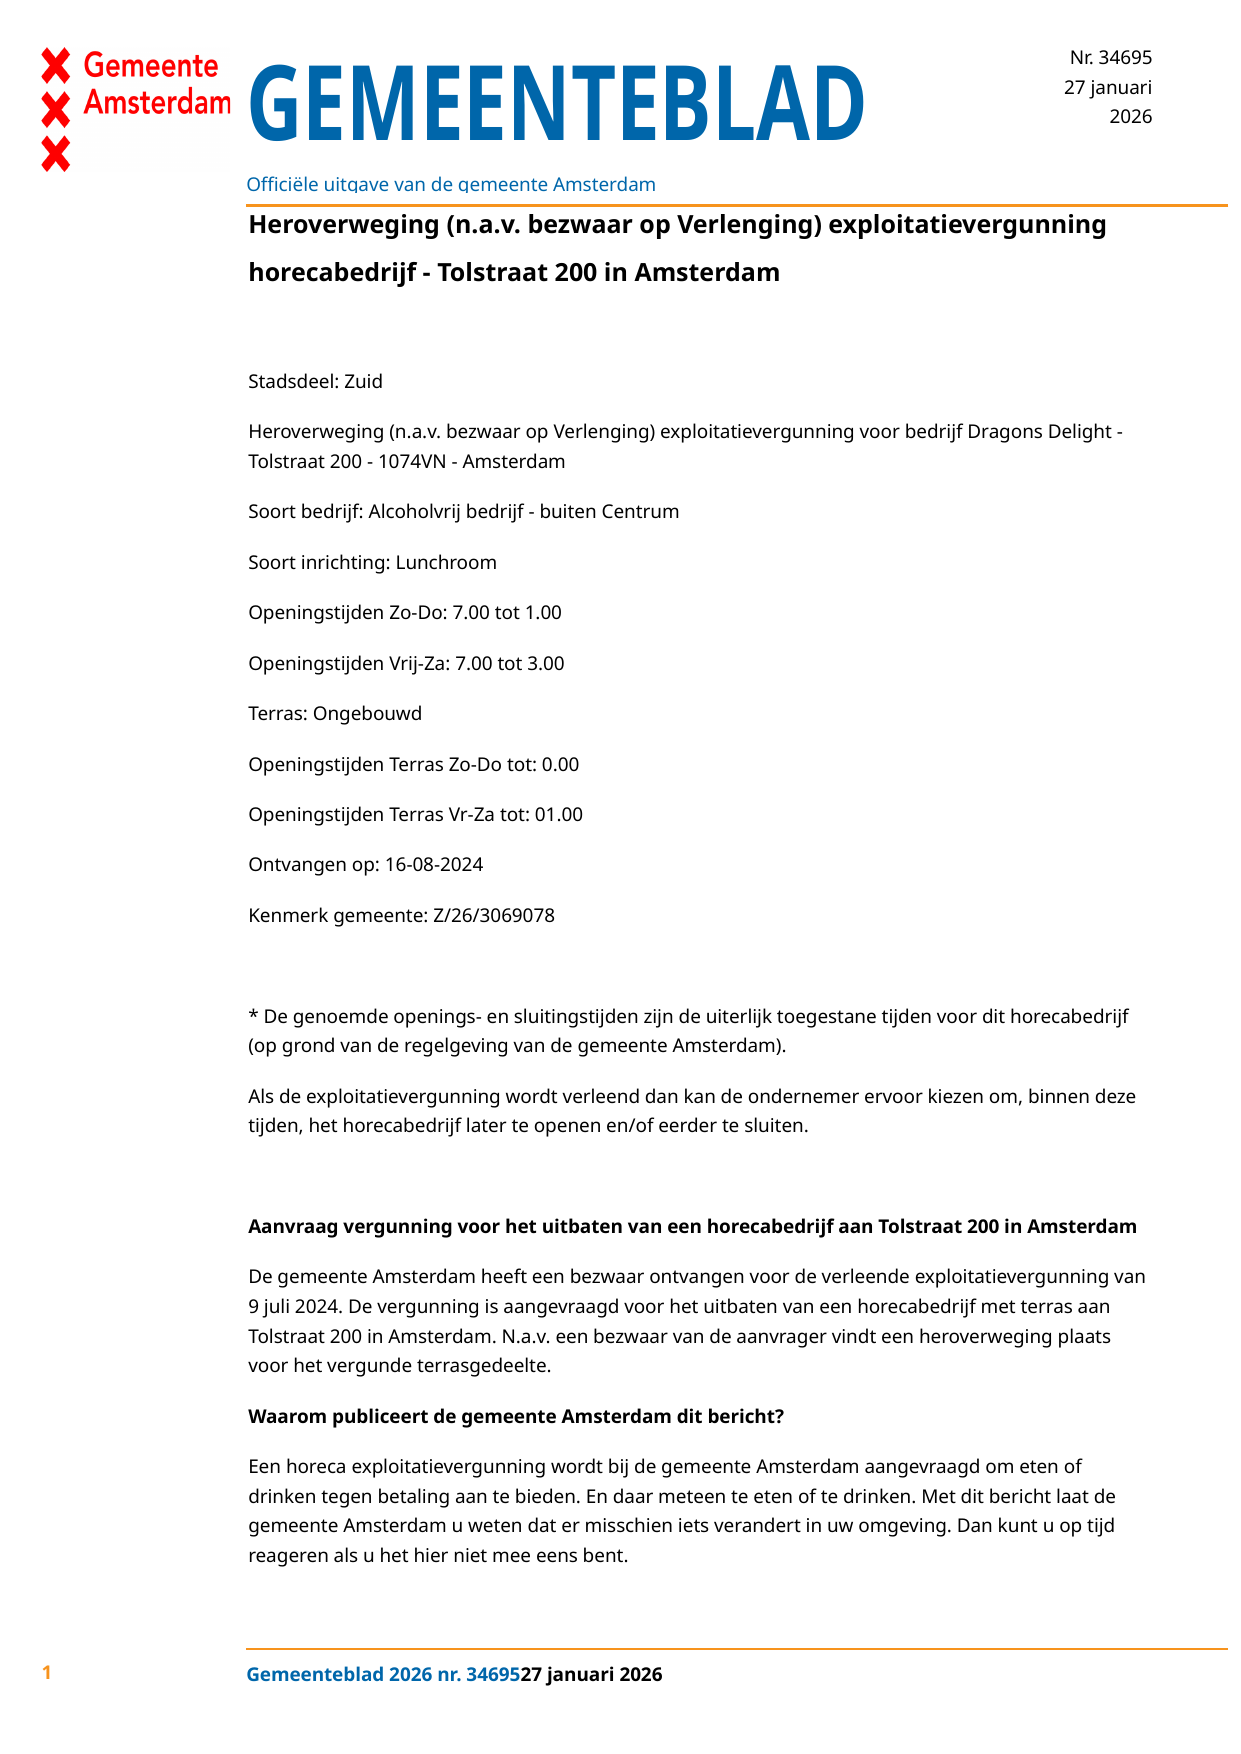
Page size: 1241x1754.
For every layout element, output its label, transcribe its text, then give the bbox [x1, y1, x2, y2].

text Openingstijden Terras Vr-Za tot: 01.00 [248, 801, 1152, 827]
text Openingstijden Zo-Do: 7.00 tot 1.00 [248, 599, 1152, 625]
text Kenmerk gemeente: Z/26/3069078 [248, 902, 1152, 928]
text Soort inrichting: Lunchroom [248, 549, 1152, 575]
text Heroverweging (n.a.v. bezwaar op Verlenging) exploitatievergunning voor bedrijf Dragons Delight - Tolstraat 200 - 1074VN - Amsterdam [248, 419, 1152, 474]
text Heroverweging (n.a.v. bezwaar op Verlenging) exploitatievergunning horecabedrijf - Tolstraat 200 in Amsterdam [248, 207, 1152, 288]
text Openingstijden Vrij-Za: 7.00 tot 3.00 [248, 650, 1152, 676]
text Als de exploitatievergunning wordt verleend dan kan de ondernemer ervoor kiezen om, binnen deze tijden, het horecabedrijf later te openen en/of eerder te sluiten. [248, 1083, 1152, 1138]
text Stadsdeel: Zuid [248, 368, 1152, 394]
text Aanvraag vergunning voor het uitbaten van een horecabedrijf aan Tolstraat 200 in Amsterdam [248, 1213, 1152, 1239]
text * De genoemde openings- en sluitingstijden zijn de uiterlijk toegestane tijden voor dit horecabedrijf (op grond van de regelgeving van de gemeente Amsterdam). [248, 1003, 1152, 1058]
text Soort bedrijf: Alcoholvrij bedrijf - buiten Centrum [248, 499, 1152, 524]
text Openingstijden Terras Zo-Do tot: 0.00 [248, 751, 1152, 777]
text Terras: Ongebouwd [248, 700, 1152, 726]
text Waarom publiceert de gemeente Amsterdam dit bericht? [248, 1403, 1152, 1429]
text Ontvangen op: 16-08-2024 [248, 852, 1152, 877]
text De gemeente Amsterdam heeft een bezwaar ontvangen voor de verleende exploitatievergunning van 9 juli 2024. De vergunning is aangevraagd voor het uitbaten van een horecabedrijf met terras aan Tolstraat 200 in Amsterdam. N.a.v. een bezwaar van de aanvrager vindt een heroverweging plaats voor het vergunde terrasgedeelte. [248, 1264, 1152, 1378]
text Een horeca exploitatievergunning wordt bij de gemeente Amsterdam aangevraagd om eten of drinken tegen betaling aan te bieden. En daar meteen te eten of te drinken. Met dit bericht laat de gemeente Amsterdam u weten dat er misschien iets verandert in uw omgeving. Dan kunt u op tijd reageren als u het hier niet mee eens bent. [248, 1453, 1152, 1568]
picture [41, 47, 231, 172]
